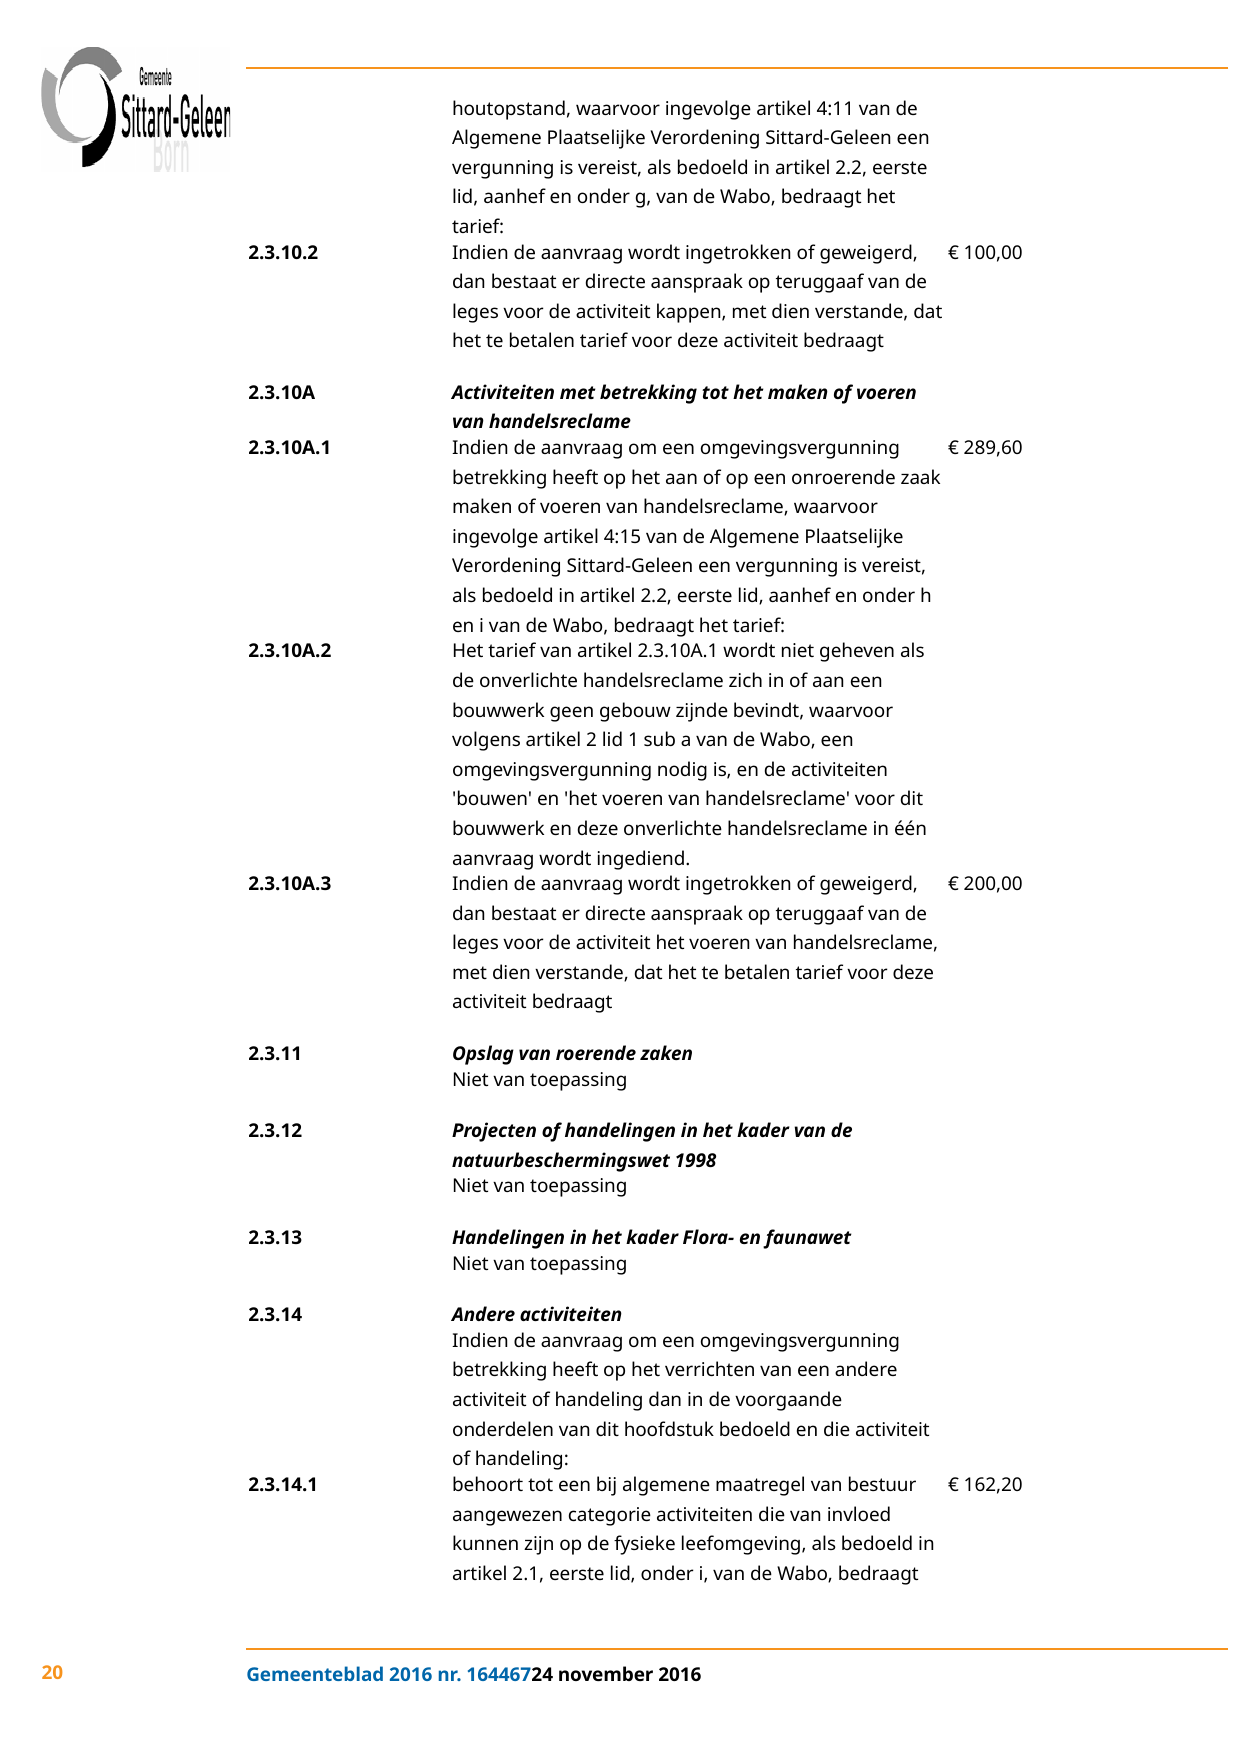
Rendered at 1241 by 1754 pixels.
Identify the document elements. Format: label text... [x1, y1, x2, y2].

table_cell [948, 95, 1152, 239]
table_cell [248, 95, 452, 239]
table_cell [948, 1066, 1152, 1092]
table_cell Projecten of handelingen in het kader van de natuurbeschermingswet 1998 [452, 1118, 948, 1173]
table_cell [948, 1092, 1152, 1117]
table_cell [948, 1015, 1152, 1040]
table_cell [948, 638, 1152, 870]
table_cell [248, 1015, 452, 1040]
table_cell [452, 1092, 948, 1117]
table_cell [948, 1118, 1152, 1173]
table_cell 2.3.11 [248, 1040, 452, 1066]
table_cell Het tarief van artikel 2.3.10A.1 wordt niet geheven als de onverlichte handelsreclame zich in of aan een bouwwerk geen gebouw zijnde bevindt, waarvoor volgens artikel 2 lid 1 sub a van de Wabo, een omgevingsvergunning nodig is, en de activiteiten 'bouwen' en 'het voeren van handelsreclame' voor dit bouwwerk en deze onverlichte handelsreclame in één aanvraag wordt ingediend. [452, 638, 948, 870]
table_cell [948, 379, 1152, 434]
table_cell [452, 1276, 948, 1301]
picture [41, 47, 231, 172]
table_cell [248, 1276, 452, 1301]
table_cell Niet van toepassing [452, 1250, 948, 1276]
table_cell [948, 1199, 1152, 1224]
table_cell [248, 1199, 452, 1224]
table_cell [948, 1301, 1152, 1327]
table_cell 2.3.14 [248, 1301, 452, 1327]
table_cell Andere activiteiten [452, 1301, 948, 1327]
table_cell 2.3.10A.1 [248, 434, 452, 638]
table_cell [248, 1250, 452, 1276]
table_cell 2.3.10A [248, 379, 452, 434]
table_cell 2.3.13 [248, 1224, 452, 1250]
table_cell Indien de aanvraag om een omgevingsvergunning betrekking heeft op het verrichten van een andere activiteit of handeling dan in de voorgaande onderdelen van dit hoofdstuk bedoeld en die activiteit of handeling: [452, 1327, 948, 1471]
table_cell Indien de aanvraag wordt ingetrokken of geweigerd, dan bestaat er directe aanspraak op teruggaaf van de leges voor de activiteit kappen, met dien verstande, dat het te betalen tarief voor deze activiteit bedraagt [452, 239, 948, 353]
table_cell Niet van toepassing [452, 1173, 948, 1198]
table_cell [452, 1199, 948, 1224]
table_cell [948, 1040, 1152, 1066]
table_cell 2.3.14.1 [248, 1471, 452, 1586]
table_cell 2.3.12 [248, 1118, 452, 1173]
table_cell [948, 1173, 1152, 1198]
table_cell Activiteiten met betrekking tot het maken of voeren van handelsreclame [452, 379, 948, 434]
table_cell [948, 1224, 1152, 1250]
table_cell [248, 1066, 452, 1092]
table_cell [248, 1327, 452, 1471]
table_cell behoort tot een bij algemene maatregel van bestuur aangewezen categorie activiteiten die van invloed kunnen zijn op de fysieke leefomgeving, als bedoeld in artikel 2.1, eerste lid, onder i, van de Wabo, bedraagt [452, 1471, 948, 1586]
table_cell € 200,00 [948, 870, 1152, 1014]
table_cell [248, 1092, 452, 1117]
table_cell 2.3.10A.2 [248, 638, 452, 870]
table_cell [248, 353, 452, 379]
table_cell € 162,20 [948, 1471, 1152, 1586]
table_cell Indien de aanvraag wordt ingetrokken of geweigerd, dan bestaat er directe aanspraak op teruggaaf van de leges voor de activiteit het voeren van handelsreclame, met dien verstande, dat het te betalen tarief voor deze activiteit bedraagt [452, 870, 948, 1014]
table_cell [948, 353, 1152, 379]
table_cell [452, 353, 948, 379]
table_cell € 289,60 [948, 434, 1152, 638]
table_cell [452, 1015, 948, 1040]
table_cell 2.3.10A.3 [248, 870, 452, 1014]
table_cell [948, 1250, 1152, 1276]
table_cell Opslag van roerende zaken [452, 1040, 948, 1066]
table_cell [248, 1173, 452, 1198]
table_cell [948, 1276, 1152, 1301]
table_cell 2.3.10.2 [248, 239, 452, 353]
table_cell € 100,00 [948, 239, 1152, 353]
table_cell Handelingen in het kader Flora- en faunawet [452, 1224, 948, 1250]
table_cell Niet van toepassing [452, 1066, 948, 1092]
table_cell Indien de aanvraag om een omgevingsvergunning betrekking heeft op het aan of op een onroerende zaak maken of voeren van handelsreclame, waarvoor ingevolge artikel 4:15 van de Algemene Plaatselijke Verordening Sittard-Geleen een vergunning is vereist, als bedoeld in artikel 2.2, eerste lid, aanhef en onder h en i van de Wabo, bedraagt het tarief: [452, 434, 948, 638]
table_cell [948, 1327, 1152, 1471]
table_cell houtopstand, waarvoor ingevolge artikel 4:11 van de Algemene Plaatselijke Verordening Sittard-Geleen een vergunning is vereist, als bedoeld in artikel 2.2, eerste lid, aanhef en onder g, van de Wabo, bedraagt het tarief: [452, 95, 948, 239]
